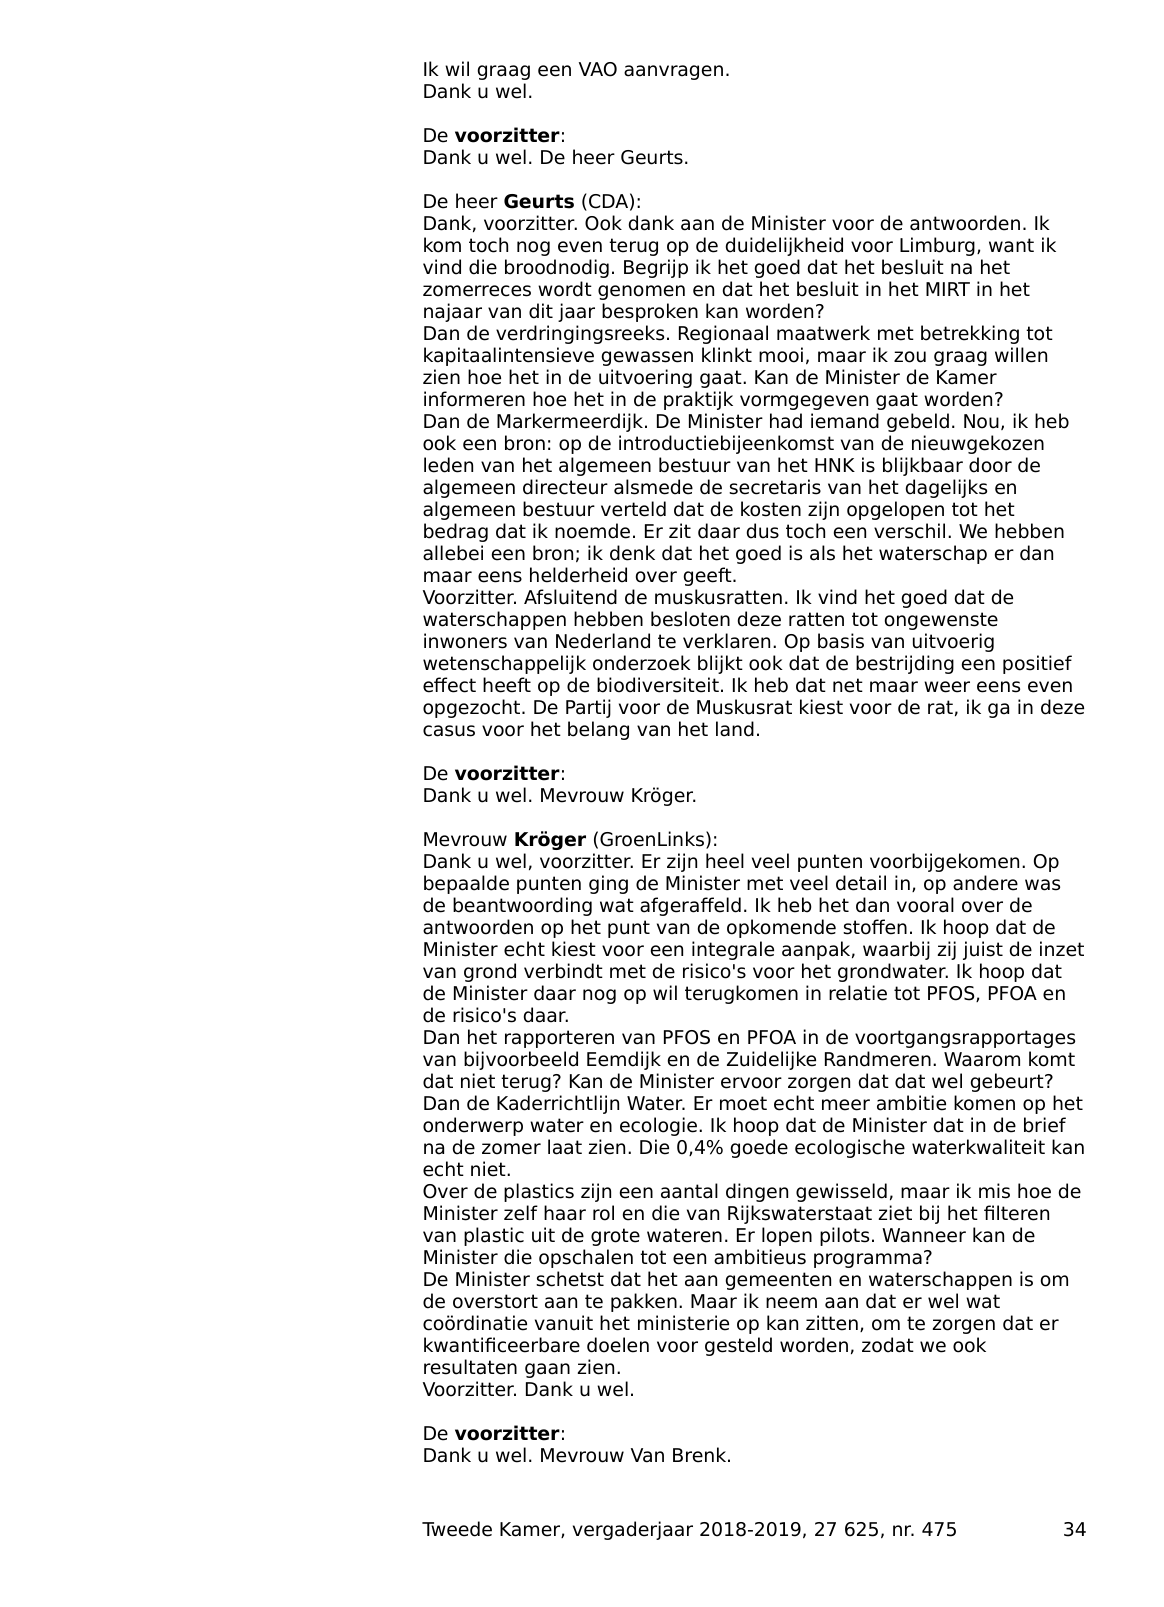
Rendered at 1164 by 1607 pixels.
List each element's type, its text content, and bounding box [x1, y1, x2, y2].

text Dank u wel, voorzitter. Er zijn heel veel punten voorbijgekomen. Op bepaalde punten ging de Minister met veel detail in, op andere was de beantwoording wat afgeraffeld. Ik heb het dan vooral over de antwoorden op het punt van de opkomende stoffen. Ik hoop dat de Minister echt kiest voor een integrale aanpak, waarbij zij juist de inzet van grond verbindt met de risico's voor het grondwater. Ik hoop dat de Minister daar nog op wil terugkomen in relatie tot PFOS, PFOA en de risico's daar. [422, 851, 1087, 1027]
text Dank, voorzitter. Ook dank aan de Minister voor de antwoorden. Ik kom toch nog even terug op de duidelijkheid voor Limburg, want ik vind die broodnodig. Begrijp ik het goed dat het besluit na het zomerreces wordt genomen en dat het besluit in het MIRT in het najaar van dit jaar besproken kan worden? [422, 213, 1087, 323]
text De voorzitter: [422, 763, 1087, 785]
text Dan de Markermeerdijk. De Minister had iemand gebeld. Nou, ik heb ook een bron: op de introductiebijeenkomst van de nieuwgekozen leden van het algemeen bestuur van het HNK is blijkbaar door de algemeen directeur alsmede de secretaris van het dagelijks en algemeen bestuur verteld dat de kosten zijn opgelopen tot het bedrag dat ik noemde. Er zit daar dus toch een verschil. We hebben allebei een bron; ik denk dat het goed is als het waterschap er dan maar eens helderheid over geeft. [422, 411, 1087, 587]
text Dank u wel. Mevrouw Kröger. [422, 785, 1087, 807]
text Dan het rapporteren van PFOS en PFOA in de voortgangsrapportages van bijvoorbeeld Eemdijk en de Zuidelijke Randmeren. Waarom komt dat niet terug? Kan de Minister ervoor zorgen dat dat wel gebeurt? [422, 1027, 1087, 1093]
text Voorzitter. Dank u wel. [422, 1379, 1087, 1401]
text Dan de verdringingsreeks. Regionaal maatwerk met betrekking tot kapitaalintensieve gewassen klinkt mooi, maar ik zou graag willen zien hoe het in de uitvoering gaat. Kan de Minister de Kamer informeren hoe het in de praktijk vormgegeven gaat worden? [422, 323, 1087, 411]
text Voorzitter. Afsluitend de muskusratten. Ik vind het goed dat de waterschappen hebben besloten deze ratten tot ongewenste inwoners van Nederland te verklaren. Op basis van uitvoerig wetenschappelijk onderzoek blijkt ook dat de bestrijding een positief effect heeft op de biodiversiteit. Ik heb dat net maar weer eens even opgezocht. De Partij voor de Muskusrat kiest voor de rat, ik ga in deze casus voor het belang van het land. [422, 587, 1087, 741]
text De Minister schetst dat het aan gemeenten en waterschappen is om de overstort aan te pakken. Maar ik neem aan dat er wel wat coördinatie vanuit het ministerie op kan zitten, om te zorgen dat er kwantificeerbare doelen voor gesteld worden, zodat we ook resultaten gaan zien. [422, 1269, 1087, 1379]
text De heer Geurts (CDA): [422, 191, 1087, 213]
text Dank u wel. De heer Geurts. [422, 147, 1087, 169]
text Dank u wel. Mevrouw Van Brenk. [422, 1445, 1087, 1467]
text Ik wil graag een VAO aanvragen. [422, 59, 1087, 81]
text De voorzitter: [422, 125, 1087, 147]
text Dan de Kaderrichtlijn Water. Er moet echt meer ambitie komen op het onderwerp water en ecologie. Ik hoop dat de Minister dat in de brief na de zomer laat zien. Die 0,4% goede ecologische waterkwaliteit kan echt niet. [422, 1093, 1087, 1181]
text Dank u wel. [422, 81, 1087, 103]
text Over de plastics zijn een aantal dingen gewisseld, maar ik mis hoe de Minister zelf haar rol en die van Rijkswaterstaat ziet bij het filteren van plastic uit de grote wateren. Er lopen pilots. Wanneer kan de Minister die opschalen tot een ambitieus programma? [422, 1181, 1087, 1269]
text De voorzitter: [422, 1423, 1087, 1445]
text Mevrouw Kröger (GroenLinks): [422, 829, 1087, 851]
